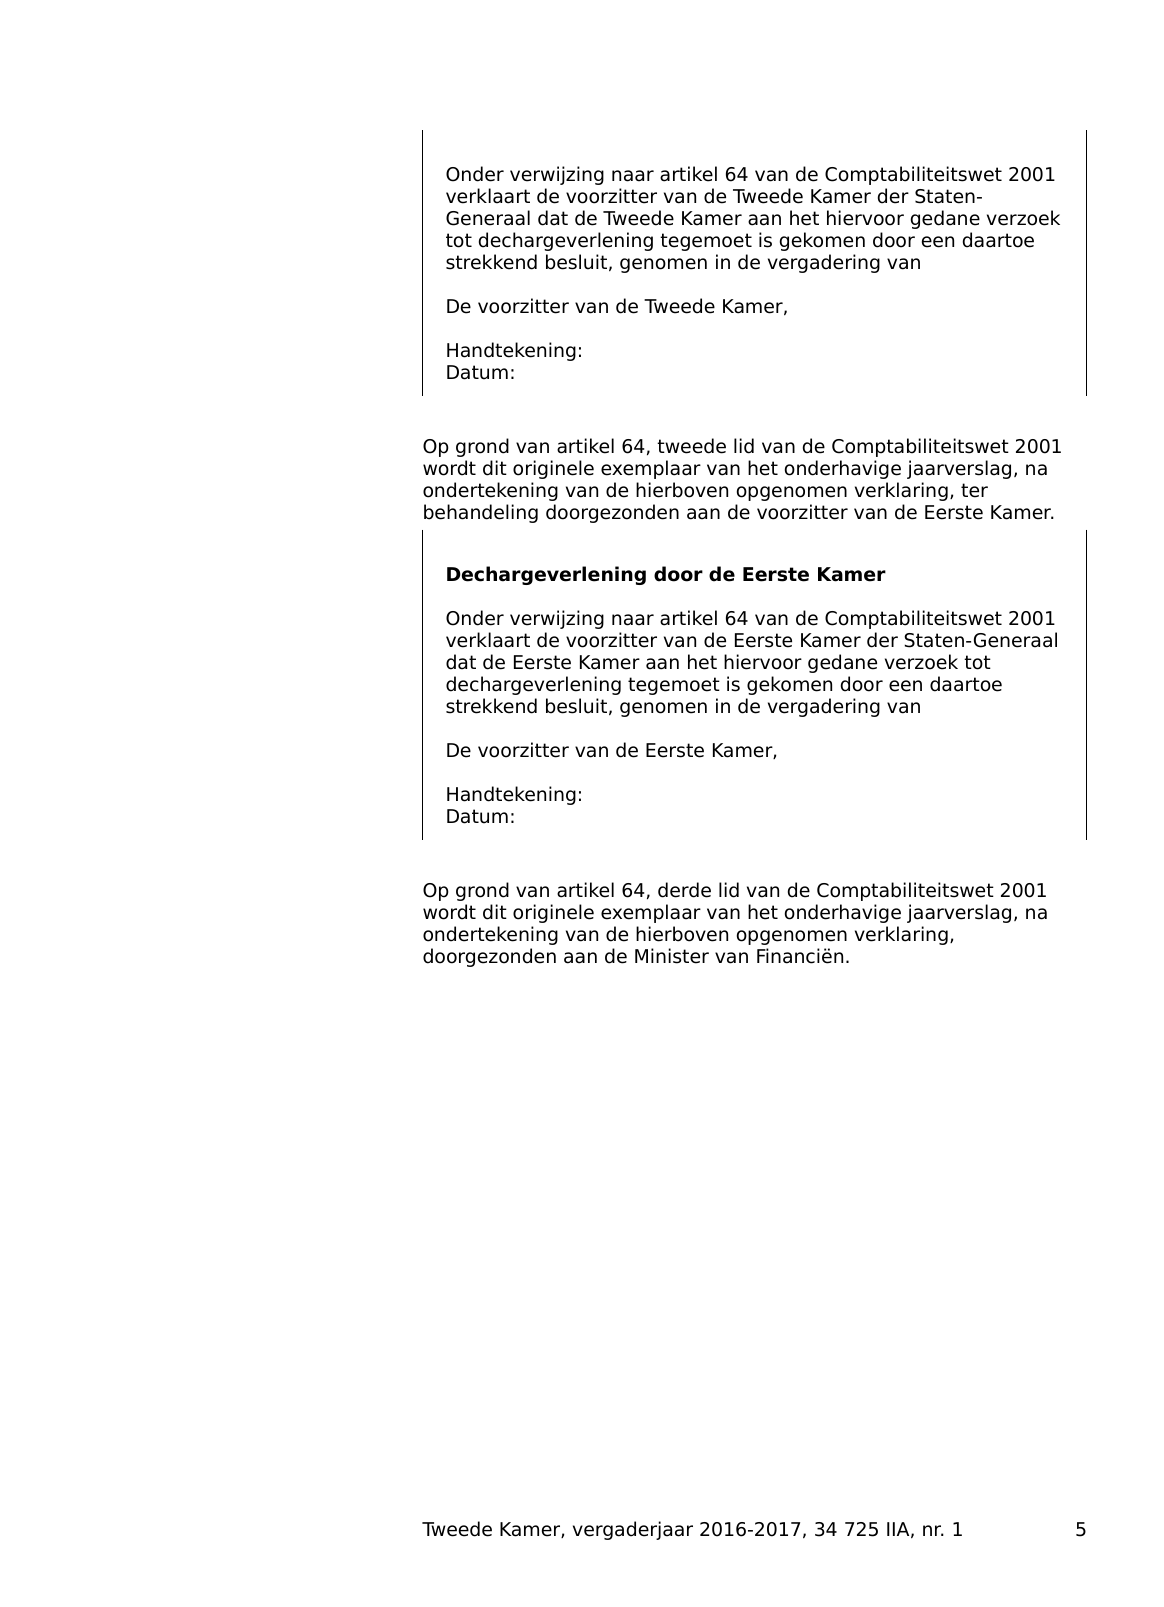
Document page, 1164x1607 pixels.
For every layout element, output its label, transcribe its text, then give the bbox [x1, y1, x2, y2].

text Op grond van artikel 64, tweede lid van de Comptabiliteitswet 2001 wordt dit originele exemplaar van het onderhavige jaarverslag, na ondertekening van de hierboven opgenomen verklaring, ter behandeling doorgezonden aan de voorzitter van de Eerste Kamer. [422, 436, 1087, 524]
table_header Dechargeverlening door de Eerste Kamer Onder verwijzing naar artikel 64 van de Comptabiliteitswet 2001 verklaart de voorzitter van de Eerste Kamer der Staten-Generaal dat de Eerste Kamer aan het hiervoor gedane verzoek tot dechargeverlening tegemoet is gekomen door een daartoe strekkend besluit, genomen in de vergadering van De voorzitter van de Eerste Kamer, Handtekening: Datum: [423, 530, 1086, 840]
table_header Onder verwijzing naar artikel 64 van de Comptabiliteitswet 2001 verklaart de voorzitter van de Tweede Kamer der Staten-Generaal dat de Tweede Kamer aan het hiervoor gedane verzoek tot dechargeverlening tegemoet is gekomen door een daartoe strekkend besluit, genomen in de vergadering van De voorzitter van de Tweede Kamer, Handtekening: Datum: [423, 130, 1086, 396]
text Op grond van artikel 64, derde lid van de Comptabiliteitswet 2001 wordt dit originele exemplaar van het onderhavige jaarverslag, na ondertekening van de hierboven opgenomen verklaring, doorgezonden aan de Minister van Financiën. [422, 879, 1087, 967]
